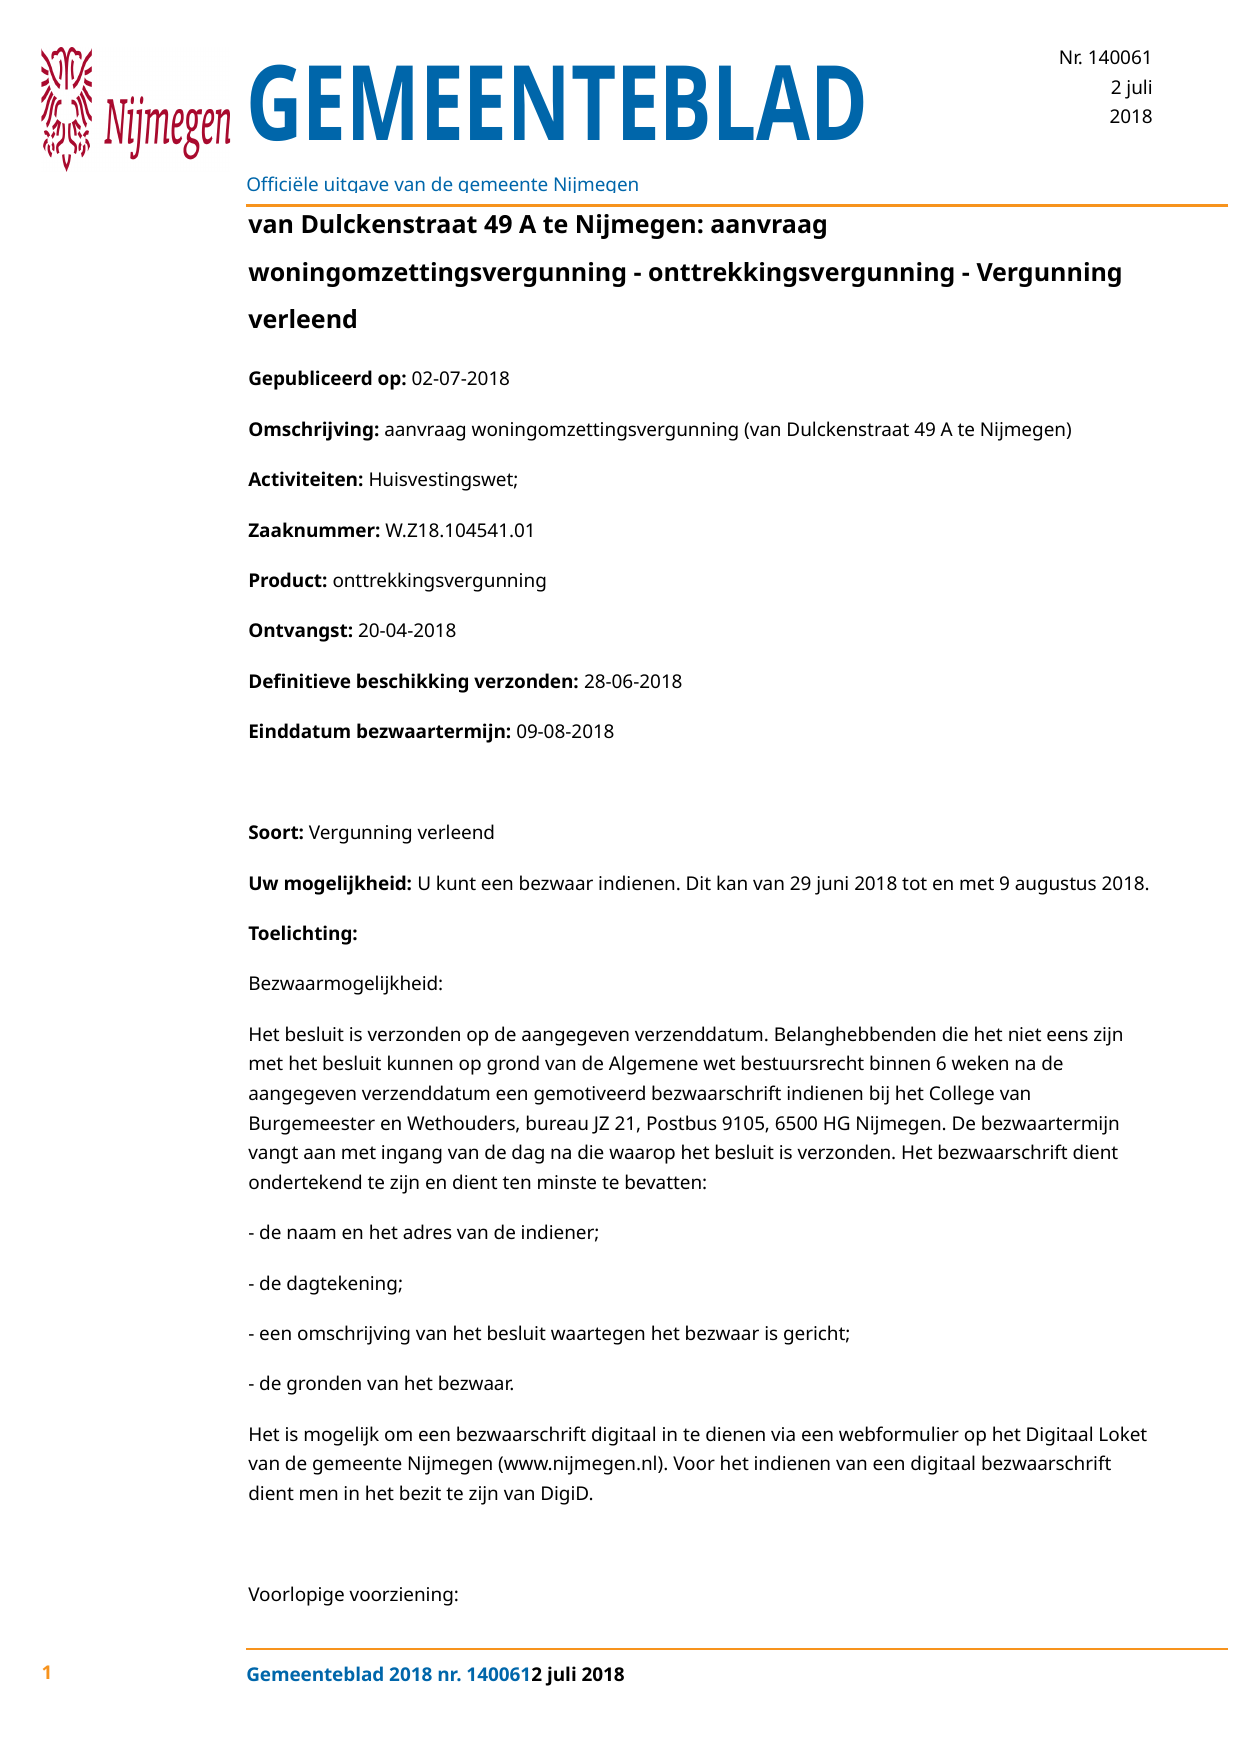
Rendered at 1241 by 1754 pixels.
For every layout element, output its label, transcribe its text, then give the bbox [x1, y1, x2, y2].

text Ontvangst: 20-04-2018 [248, 618, 1152, 643]
text Soort: Vergunning verleend [248, 819, 1152, 845]
picture [41, 47, 231, 172]
text van Dulckenstraat 49 A te Nijmegen: aanvraag woningomzettingsvergunning - onttrekkingsvergunning - Vergunning verleend [248, 207, 1152, 336]
text Activiteiten: Huisvestingswet; [248, 466, 1152, 492]
text Einddatum bezwaartermijn: 09-08-2018 [248, 718, 1152, 744]
text Toelichting: [248, 920, 1152, 946]
text Definitieve beschikking verzonden: 28-06-2018 [248, 668, 1152, 694]
text Omschrijving: aanvraag woningomzettingsvergunning (van Dulckenstraat 49 A te Nijmegen) [248, 416, 1152, 442]
text Zaaknummer: W.Z18.104541.01 [248, 517, 1152, 542]
text Bezwaarmogelijkheid: [248, 971, 1152, 996]
text Het is mogelijk om een bezwaarschrift digitaal in te dienen via een webformulier op het Digitaal Loket van de gemeente Nijmegen (www.nijmegen.nl). Voor het indienen van een digitaal bezwaarschrift dient men in het bezit te zijn van DigiD. [248, 1421, 1152, 1506]
text - een omschrijving van het besluit waartegen het bezwaar is gericht; [248, 1320, 1152, 1346]
text Product: onttrekkingsvergunning [248, 567, 1152, 593]
text - de dagtekening; [248, 1270, 1152, 1295]
text Voorlopige voorziening: [248, 1581, 1152, 1607]
text - de gronden van het bezwaar. [248, 1371, 1152, 1396]
text - de naam en het adres van de indiener; [248, 1219, 1152, 1245]
text Gepubliceerd op: 02-07-2018 [248, 366, 1152, 391]
text Uw mogelijkheid: U kunt een bezwaar indienen. Dit kan van 29 juni 2018 tot en met 9 augustus 2018. [248, 870, 1152, 895]
text Het besluit is verzonden op de aangegeven verzenddatum. Belanghebbenden die het niet eens zijn met het besluit kunnen op grond van de Algemene wet bestuursrecht binnen 6 weken na de aangegeven verzenddatum een gemotiveerd bezwaarschrift indienen bij het College van Burgemeester en Wethouders, bureau JZ 21, Postbus 9105, 6500 HG Nijmegen. De bezwaartermijn vangt aan met ingang van de dag na die waarop het besluit is verzonden. Het bezwaarschrift dient ondertekend te zijn en dient ten minste te bevatten: [248, 1021, 1152, 1194]
